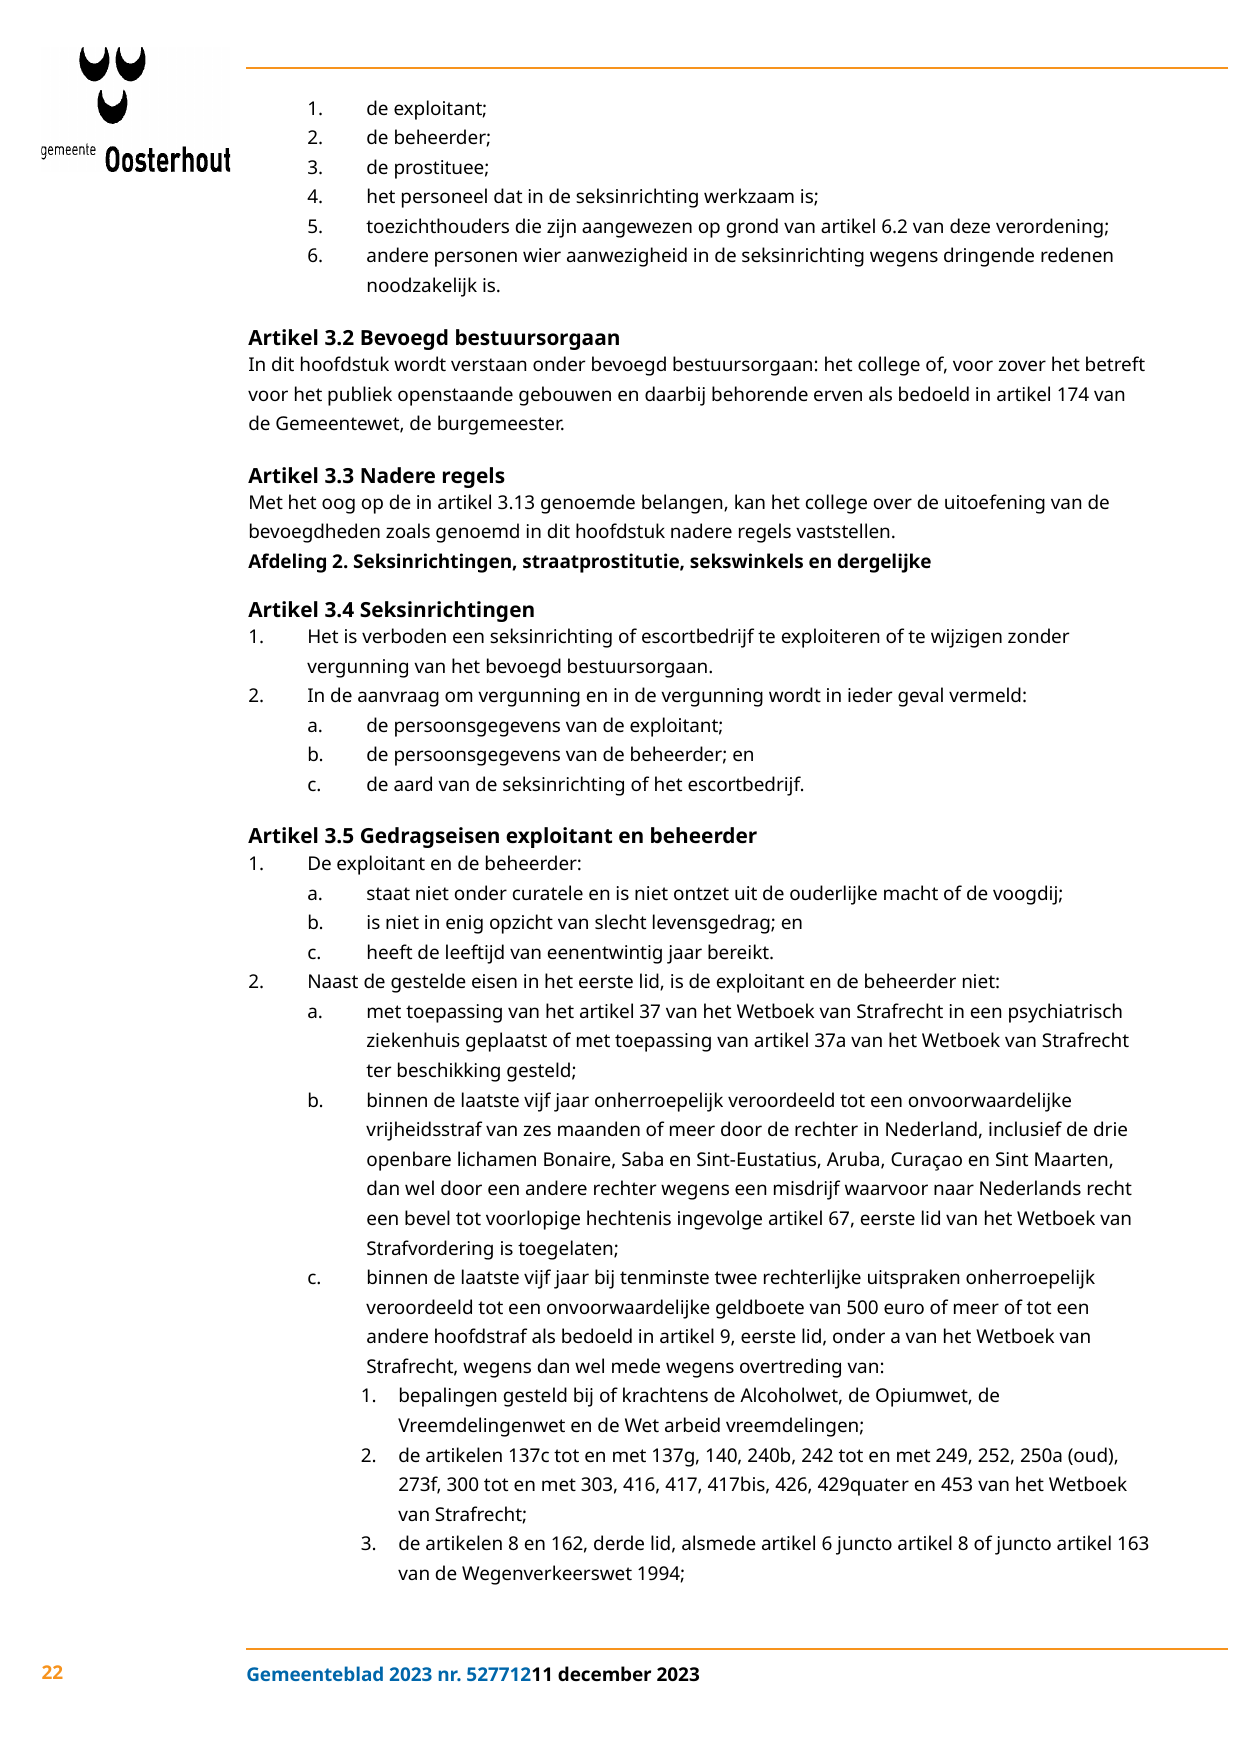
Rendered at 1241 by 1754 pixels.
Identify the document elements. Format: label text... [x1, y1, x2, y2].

text Artikel 3.4 Seksinrichtingen [248, 595, 1152, 623]
text Artikel 3.2 Bevoegd bestuursorgaan [248, 323, 1152, 351]
picture [41, 47, 231, 172]
list heeft de leeftijd van eenentwintig jaar bereikt. [307, 939, 1152, 964]
list de persoonsgegevens van de beheerder; en [307, 742, 1152, 767]
list toezichthouders die zijn aangewezen op grond van artikel 6.2 van deze verordening; [307, 213, 1152, 239]
list de prostituee; [307, 154, 1152, 180]
list de exploitant; [307, 95, 1152, 121]
list andere personen wier aanwezigheid in de seksinrichting wegens dringende redenen noodzakelijk is. [307, 243, 1152, 298]
list de artikelen 137c tot en met 137g, 140, 240b, 242 tot en met 249, 252, 250a (oud), 273f, 300 tot en met 303, 416, 417, 417bis, 426, 429quater en 453 van het Wetboek van Strafrecht; [361, 1442, 1152, 1527]
list staat niet onder curatele en is niet ontzet uit de ouderlijke macht of de voogdij; [307, 880, 1152, 905]
text Met het oog op de in artikel 3.13 genoemde belangen, kan het college over de uitoefening van de bevoegdheden zoals genoemd in dit hoofdstuk nadere regels vaststellen. [248, 489, 1152, 544]
text In dit hoofdstuk wordt verstaan onder bevoegd bestuursorgaan: het college of, voor zover het betreft voor het publiek openstaande gebouwen en daarbij behorende erven als bedoeld in artikel 174 van de Gemeentewet, de burgemeester. [248, 351, 1152, 436]
list de persoonsgegevens van de exploitant; [307, 712, 1152, 738]
text Artikel 3.3 Nadere regels [248, 461, 1152, 489]
list Naast de gestelde eisen in het eerste lid, is de exploitant en de beheerder niet: [248, 968, 1152, 994]
list bepalingen gesteld bij of krachtens de Alcoholwet, de Opiumwet, de Vreemdelingenwet en de Wet arbeid vreemdelingen; [361, 1383, 1152, 1438]
list met toepassing van het artikel 37 van het Wetboek van Strafrecht in een psychiatrisch ziekenhuis geplaatst of met toepassing van artikel 37a van het Wetboek van Strafrecht ter beschikking gesteld; [307, 998, 1152, 1083]
list de beheerder; [307, 124, 1152, 150]
list de aard van de seksinrichting of het escortbedrijf. [307, 771, 1152, 797]
list In de aanvraag om vergunning en in de vergunning wordt in ieder geval vermeld: [248, 682, 1152, 708]
text Artikel 3.5 Gedragseisen exploitant en beheerder [248, 822, 1152, 850]
list De exploitant en de beheerder: [248, 850, 1152, 876]
list het personeel dat in de seksinrichting werkzaam is; [307, 183, 1152, 209]
text Afdeling 2. Seksinrichtingen, straatprostitutie, sekswinkels en dergelijke [248, 548, 1152, 574]
list binnen de laatste vijf jaar bij tenminste twee rechterlijke uitspraken onherroepelijk veroordeeld tot een onvoorwaardelijke geldboete van 500 euro of meer of tot een andere hoofdstraf als bedoeld in artikel 9, eerste lid, onder a van het Wetboek van Strafrecht, wegens dan wel mede wegens overtreding van: [307, 1264, 1152, 1379]
list is niet in enig opzicht van slecht levensgedrag; en [307, 909, 1152, 935]
list de artikelen 8 en 162, derde lid, alsmede artikel 6 juncto artikel 8 of juncto artikel 163 van de Wegenverkeerswet 1994; [361, 1531, 1152, 1586]
list binnen de laatste vijf jaar onherroepelijk veroordeeld tot een onvoorwaardelijke vrijheidsstraf van zes maanden of meer door de rechter in Nederland, inclusief de drie openbare lichamen Bonaire, Saba en Sint-Eustatius, Aruba, Curaçao en Sint Maarten, dan wel door een andere rechter wegens een misdrijf waarvoor naar Nederlands recht een bevel tot voorlopige hechtenis ingevolge artikel 67, eerste lid van het Wetboek van Strafvordering is toegelaten; [307, 1087, 1152, 1260]
list Het is verboden een seksinrichting of escortbedrijf te exploiteren of te wijzigen zonder vergunning van het bevoegd bestuursorgaan. [248, 623, 1152, 679]
